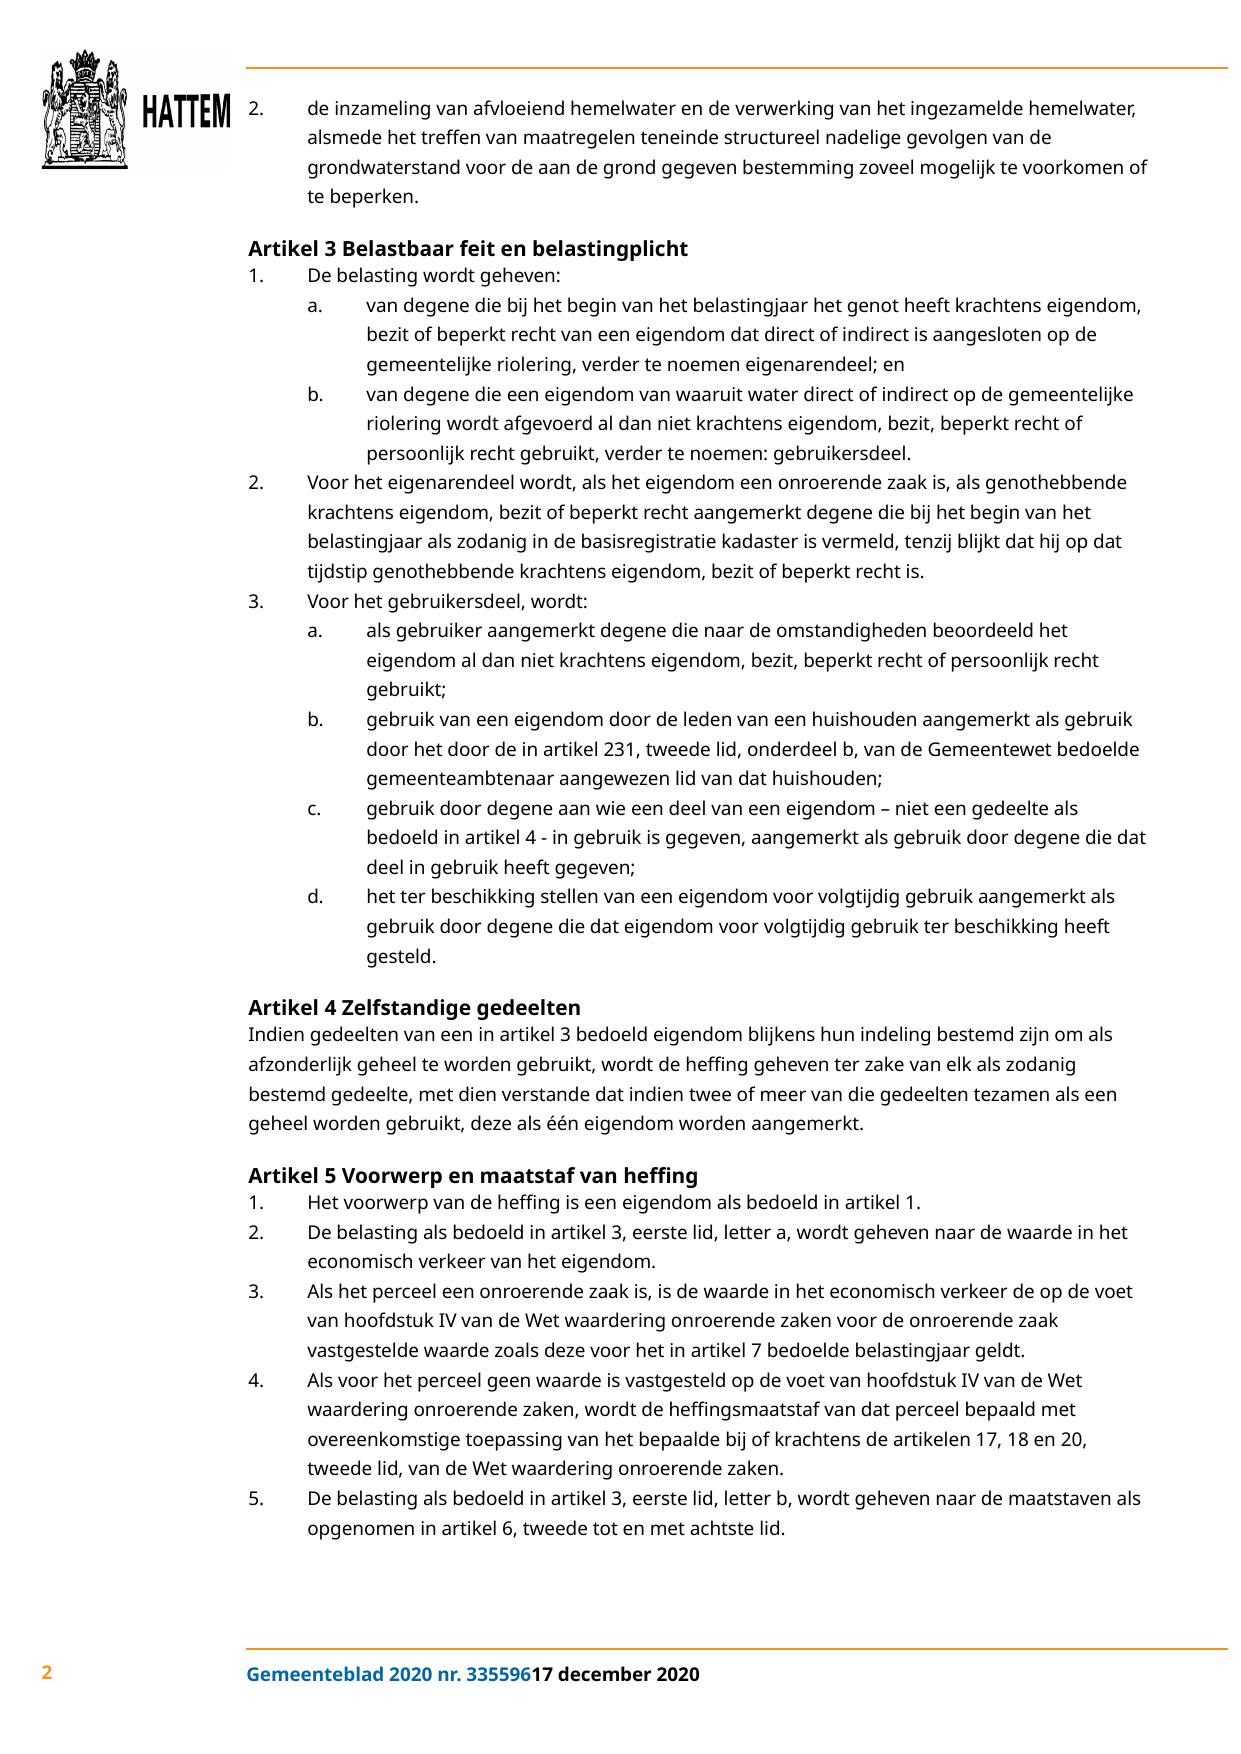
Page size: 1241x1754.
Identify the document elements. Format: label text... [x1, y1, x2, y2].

list De belasting als bedoeld in artikel 3, eerste lid, letter b, wordt geheven naar de maatstaven als opgenomen in artikel 6, tweede tot en met achtste lid. [248, 1485, 1152, 1540]
list gebruik door degene aan wie een deel van een eigendom – niet een gedeelte als bedoeld in artikel 4 - in gebruik is gegeven, aangemerkt als gebruik door degene die dat deel in gebruik heeft gegeven; [307, 795, 1152, 880]
list De belasting wordt geheven: [248, 262, 1152, 288]
text Artikel 4 Zelfstandige gedeelten [248, 993, 1152, 1022]
picture [41, 47, 231, 172]
text Artikel 5 Voorwerp en maatstaf van heffing [248, 1161, 1152, 1189]
list als gebruiker aangemerkt degene die naar de omstandigheden beoordeeld het eigendom al dan niet krachtens eigendom, bezit, beperkt recht of persoonlijk recht gebruikt; [307, 617, 1152, 702]
list Als het perceel een onroerende zaak is, is de waarde in het economisch verkeer de op de voet van hoofdstuk IV van de Wet waardering onroerende zaken voor de onroerende zaak vastgestelde waarde zoals deze voor het in artikel 7 bedoelde belastingjaar geldt. [248, 1278, 1152, 1363]
list het ter beschikking stellen van een eigendom voor volgtijdig gebruik aangemerkt als gebruik door degene die dat eigendom voor volgtijdig gebruik ter beschikking heeft gesteld. [307, 884, 1152, 968]
list De belasting als bedoeld in artikel 3, eerste lid, letter a, wordt geheven naar de waarde in het economisch verkeer van het eigendom. [248, 1219, 1152, 1274]
text Artikel 3 Belastbaar feit en belastingplicht [248, 234, 1152, 262]
list van degene die een eigendom van waaruit water direct of indirect op de gemeentelijke riolering wordt afgevoerd al dan niet krachtens eigendom, bezit, beperkt recht of persoonlijk recht gebruikt, verder te noemen: gebruikersdeel. [307, 381, 1152, 466]
list Als voor het perceel geen waarde is vastgesteld op de voet van hoofdstuk IV van de Wet waardering onroerende zaken, wordt de heffingsmaatstaf van dat perceel bepaald met overeenkomstige toepassing van het bepaalde bij of krachtens de artikelen 17, 18 en 20, tweede lid, van de Wet waardering onroerende zaken. [248, 1367, 1152, 1481]
list van degene die bij het begin van het belastingjaar het genot heeft krachtens eigendom, bezit of beperkt recht van een eigendom dat direct of indirect is aangesloten op de gemeentelijke riolering, verder te noemen eigenarendeel; en [307, 292, 1152, 377]
text Indien gedeelten van een in artikel 3 bedoeld eigendom blijkens hun indeling bestemd zijn om als afzonderlijk geheel te worden gebruikt, wordt de heffing geheven ter zake van elk als zodanig bestemd gedeelte, met dien verstande dat indien twee of meer van die gedeelten tezamen als een geheel worden gebruikt, deze als één eigendom worden aangemerkt. [248, 1022, 1152, 1136]
list Het voorwerp van de heffing is een eigendom als bedoeld in artikel 1. [248, 1189, 1152, 1215]
list Voor het gebruikersdeel, wordt: [248, 588, 1152, 613]
list Voor het eigenarendeel wordt, als het eigendom een onroerende zaak is, als genothebbende krachtens eigendom, bezit of beperkt recht aangemerkt degene die bij het begin van het belastingjaar als zodanig in de basisregistratie kadaster is vermeld, tenzij blijkt dat hij op dat tijdstip genothebbende krachtens eigendom, bezit of beperkt recht is. [248, 469, 1152, 584]
list de inzameling van afvloeiend hemelwater en de verwerking van het ingezamelde hemelwater, alsmede het treffen van maatregelen teneinde structureel nadelige gevolgen van de grondwaterstand voor de aan de grond gegeven bestemming zoveel mogelijk te voorkomen of te beperken. [248, 95, 1152, 209]
list gebruik van een eigendom door de leden van een huishouden aangemerkt als gebruik door het door de in artikel 231, tweede lid, onderdeel b, van de Gemeentewet bedoelde gemeenteambtenaar aangewezen lid van dat huishouden; [307, 706, 1152, 791]
